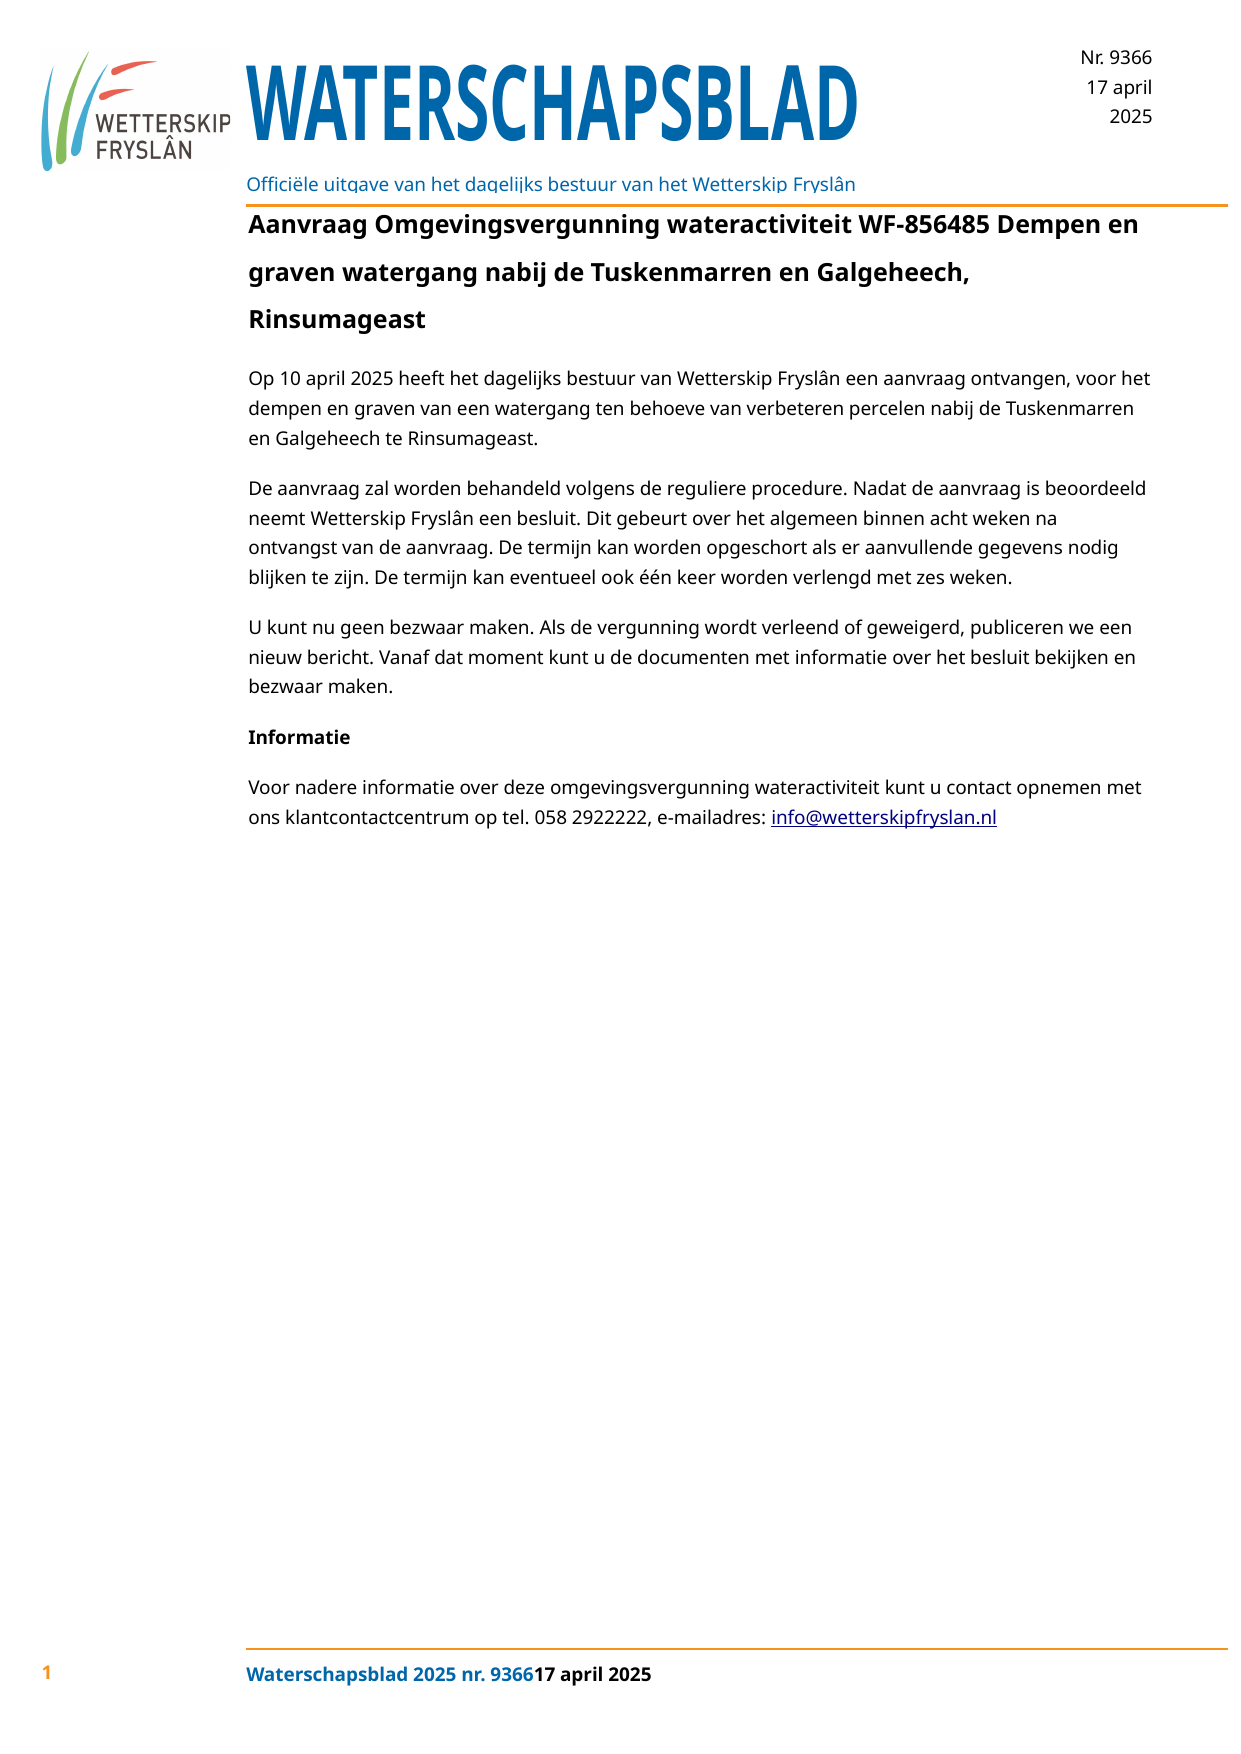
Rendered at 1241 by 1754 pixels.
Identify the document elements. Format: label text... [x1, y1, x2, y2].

text Voor nadere informatie over deze omgevingsvergunning wateractiviteit kunt u contact opnemen met ons klantcontactcentrum op tel. 058 2922222, e-mailadres: info@wetterskipfryslan.nl [248, 774, 1152, 829]
text Aanvraag Omgevingsvergunning wateractiviteit WF-856485 Dempen en graven watergang nabij de Tuskenmarren en Galgeheech, Rinsumageast [248, 207, 1152, 336]
picture [41, 47, 231, 172]
text De aanvraag zal worden behandeld volgens de reguliere procedure. Nadat de aanvraag is beoordeeld neemt Wetterskip Fryslân een besluit. Dit gebeurt over het algemeen binnen acht weken na ontvangst van de aanvraag. De termijn kan worden opgeschort als er aanvullende gegevens nodig blijken te zijn. De termijn kan eventueel ook één keer worden verlengd met zes weken. [248, 475, 1152, 589]
text Op 10 april 2025 heeft het dagelijks bestuur van Wetterskip Fryslân een aanvraag ontvangen, voor het dempen en graven van een watergang ten behoeve van verbeteren percelen nabij de Tuskenmarren en Galgeheech te Rinsumageast. [248, 366, 1152, 450]
text Informatie [248, 724, 1152, 749]
text U kunt nu geen bezwaar maken. Als de vergunning wordt verleend of geweigerd, publiceren we een nieuw bericht. Vanaf dat moment kunt u de documenten met informatie over het besluit bekijken en bezwaar maken. [248, 614, 1152, 699]
